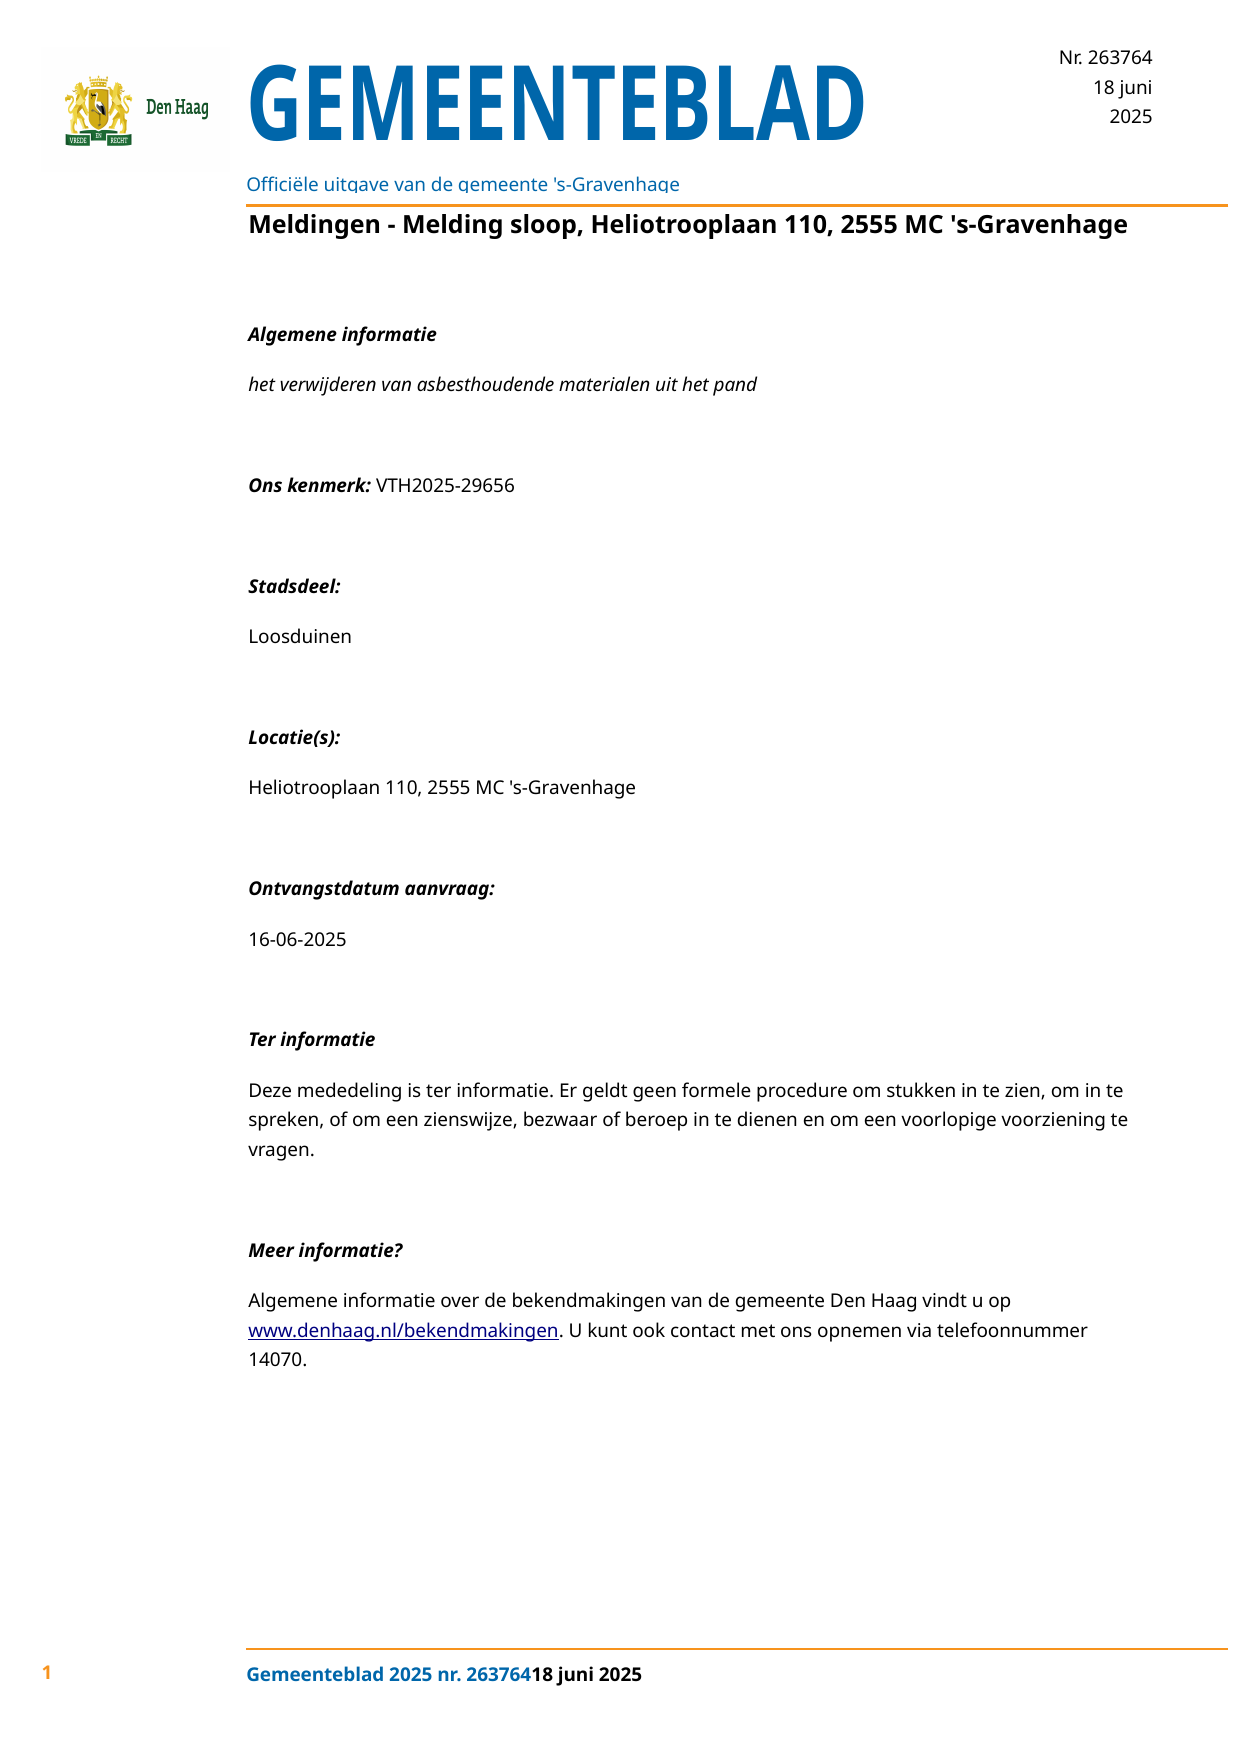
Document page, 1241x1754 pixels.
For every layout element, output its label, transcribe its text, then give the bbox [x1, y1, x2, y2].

text Heliotrooplaan 110, 2555 MC 's-Gravenhage [248, 774, 1152, 800]
text Locatie(s): [248, 724, 1152, 750]
picture [41, 47, 231, 172]
text 16-06-2025 [248, 926, 1152, 951]
text Stadsdeel: [248, 573, 1152, 598]
text Loosduinen [248, 623, 1152, 649]
text Meldingen - Melding sloop, Heliotrooplaan 110, 2555 MC 's-Gravenhage [248, 207, 1152, 241]
text Meer informatie? [248, 1237, 1152, 1263]
text Deze mededeling is ter informatie. Er geldt geen formele procedure om stukken in te zien, om in te spreken, of om een zienswijze, bezwaar of beroep in te dienen en om een voorlopige voorziening te vragen. [248, 1077, 1152, 1162]
text Ter informatie [248, 1027, 1152, 1052]
text Algemene informatie [248, 321, 1152, 346]
text Algemene informatie over de bekendmakingen van de gemeente Den Haag vindt u op www.denhaag.nl/bekendmakingen. U kunt ook contact met ons opnemen via telefoonnummer 14070. [248, 1287, 1152, 1372]
text Ons kenmerk: VTH2025-29656 [248, 472, 1152, 498]
text Ontvangstdatum aanvraag: [248, 875, 1152, 901]
text het verwijderen van asbesthoudende materialen uit het pand [248, 371, 1152, 397]
